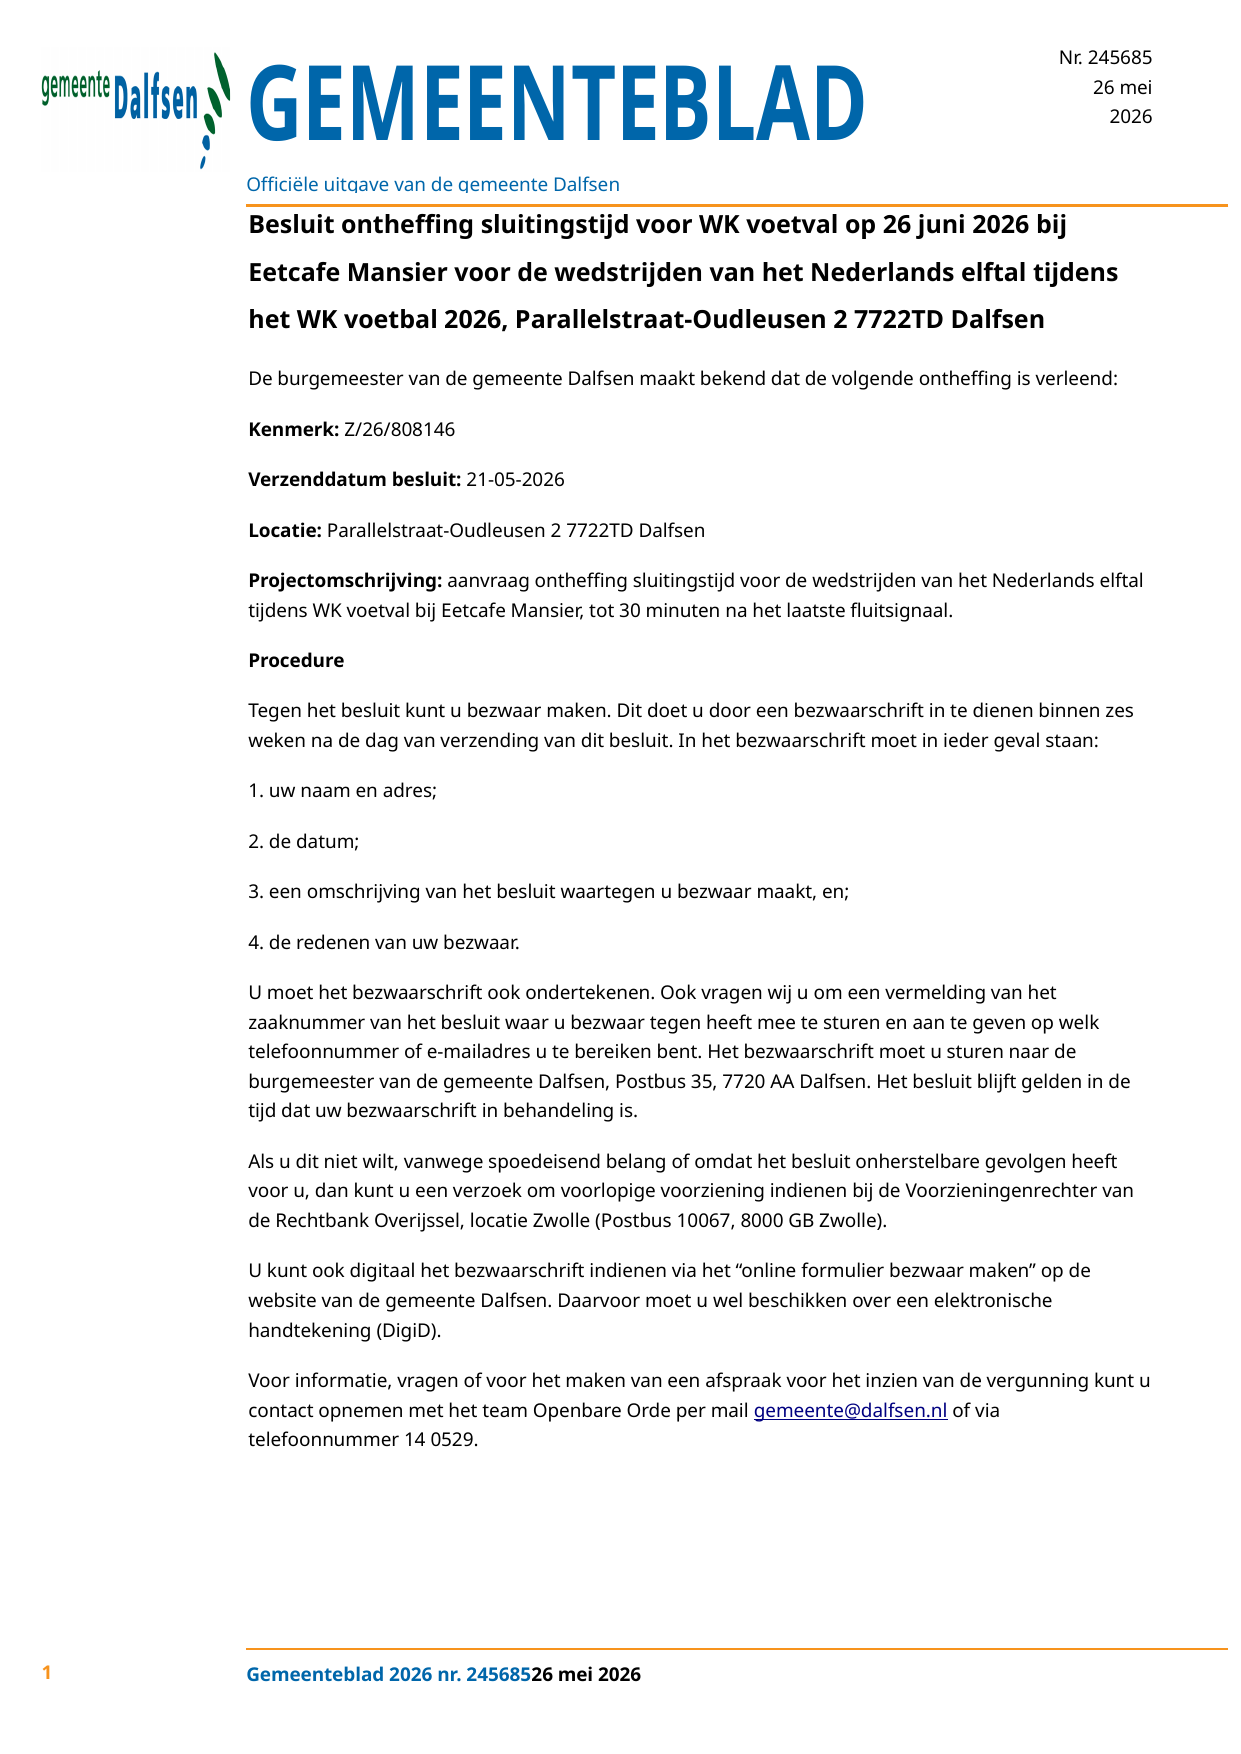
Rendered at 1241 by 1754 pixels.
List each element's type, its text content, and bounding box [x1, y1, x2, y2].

text Locatie: Parallelstraat-Oudleusen 2 7722TD Dalfsen [248, 517, 1152, 542]
text 3. een omschrijving van het besluit waartegen u bezwaar maakt, en; [248, 878, 1152, 904]
text Als u dit niet wilt, vanwege spoedeisend belang of omdat het besluit onherstelbare gevolgen heeft voor u, dan kunt u een verzoek om voorlopige voorziening indienen bij de Voorzieningenrechter van de Rechtbank Overijssel, locatie Zwolle (Postbus 10067, 8000 GB Zwolle). [248, 1148, 1152, 1233]
text Procedure [248, 647, 1152, 673]
text 1. uw naam en adres; [248, 778, 1152, 803]
text De burgemeester van de gemeente Dalfsen maakt bekend dat de volgende ontheffing is verleend: [248, 366, 1152, 391]
picture [41, 47, 231, 172]
text U kunt ook digitaal het bezwaarschrift indienen via het “online formulier bezwaar maken” op de website van de gemeente Dalfsen. Daarvoor moet u wel beschikken over een elektronische handtekening (DigiD). [248, 1258, 1152, 1342]
text 2. de datum; [248, 828, 1152, 854]
text Tegen het besluit kunt u bezwaar maken. Dit doet u door een bezwaarschrift in te dienen binnen zes weken na de dag van verzending van dit besluit. In het bezwaarschrift moet in ieder geval staan: [248, 698, 1152, 753]
text Projectomschrijving: aanvraag ontheffing sluitingstijd voor de wedstrijden van het Nederlands elftal tijdens WK voetval bij Eetcafe Mansier, tot 30 minuten na het laatste fluitsignaal. [248, 567, 1152, 622]
text U moet het bezwaarschrift ook ondertekenen. Ook vragen wij u om een vermelding van het zaaknummer van het besluit waar u bezwaar tegen heeft mee te sturen en aan te geven op welk telefoonnummer of e-mailadres u te bereiken bent. Het bezwaarschrift moet u sturen naar de burgemeester van de gemeente Dalfsen, Postbus 35, 7720 AA Dalfsen. Het besluit blijft gelden in de tijd dat uw bezwaarschrift in behandeling is. [248, 979, 1152, 1123]
text Voor informatie, vragen of voor het maken van een afspraak voor het inzien van de vergunning kunt u contact opnemen met het team Openbare Orde per mail gemeente@dalfsen.nl of via telefoonnummer 14 0529. [248, 1367, 1152, 1452]
text Verzenddatum besluit: 21-05-2026 [248, 466, 1152, 492]
text Kenmerk: Z/26/808146 [248, 416, 1152, 442]
text Besluit ontheffing sluitingstijd voor WK voetval op 26 juni 2026 bij Eetcafe Mansier voor de wedstrijden van het Nederlands elftal tijdens het WK voetbal 2026, Parallelstraat-Oudleusen 2 7722TD Dalfsen [248, 207, 1152, 336]
text 4. de redenen van uw bezwaar. [248, 929, 1152, 954]
